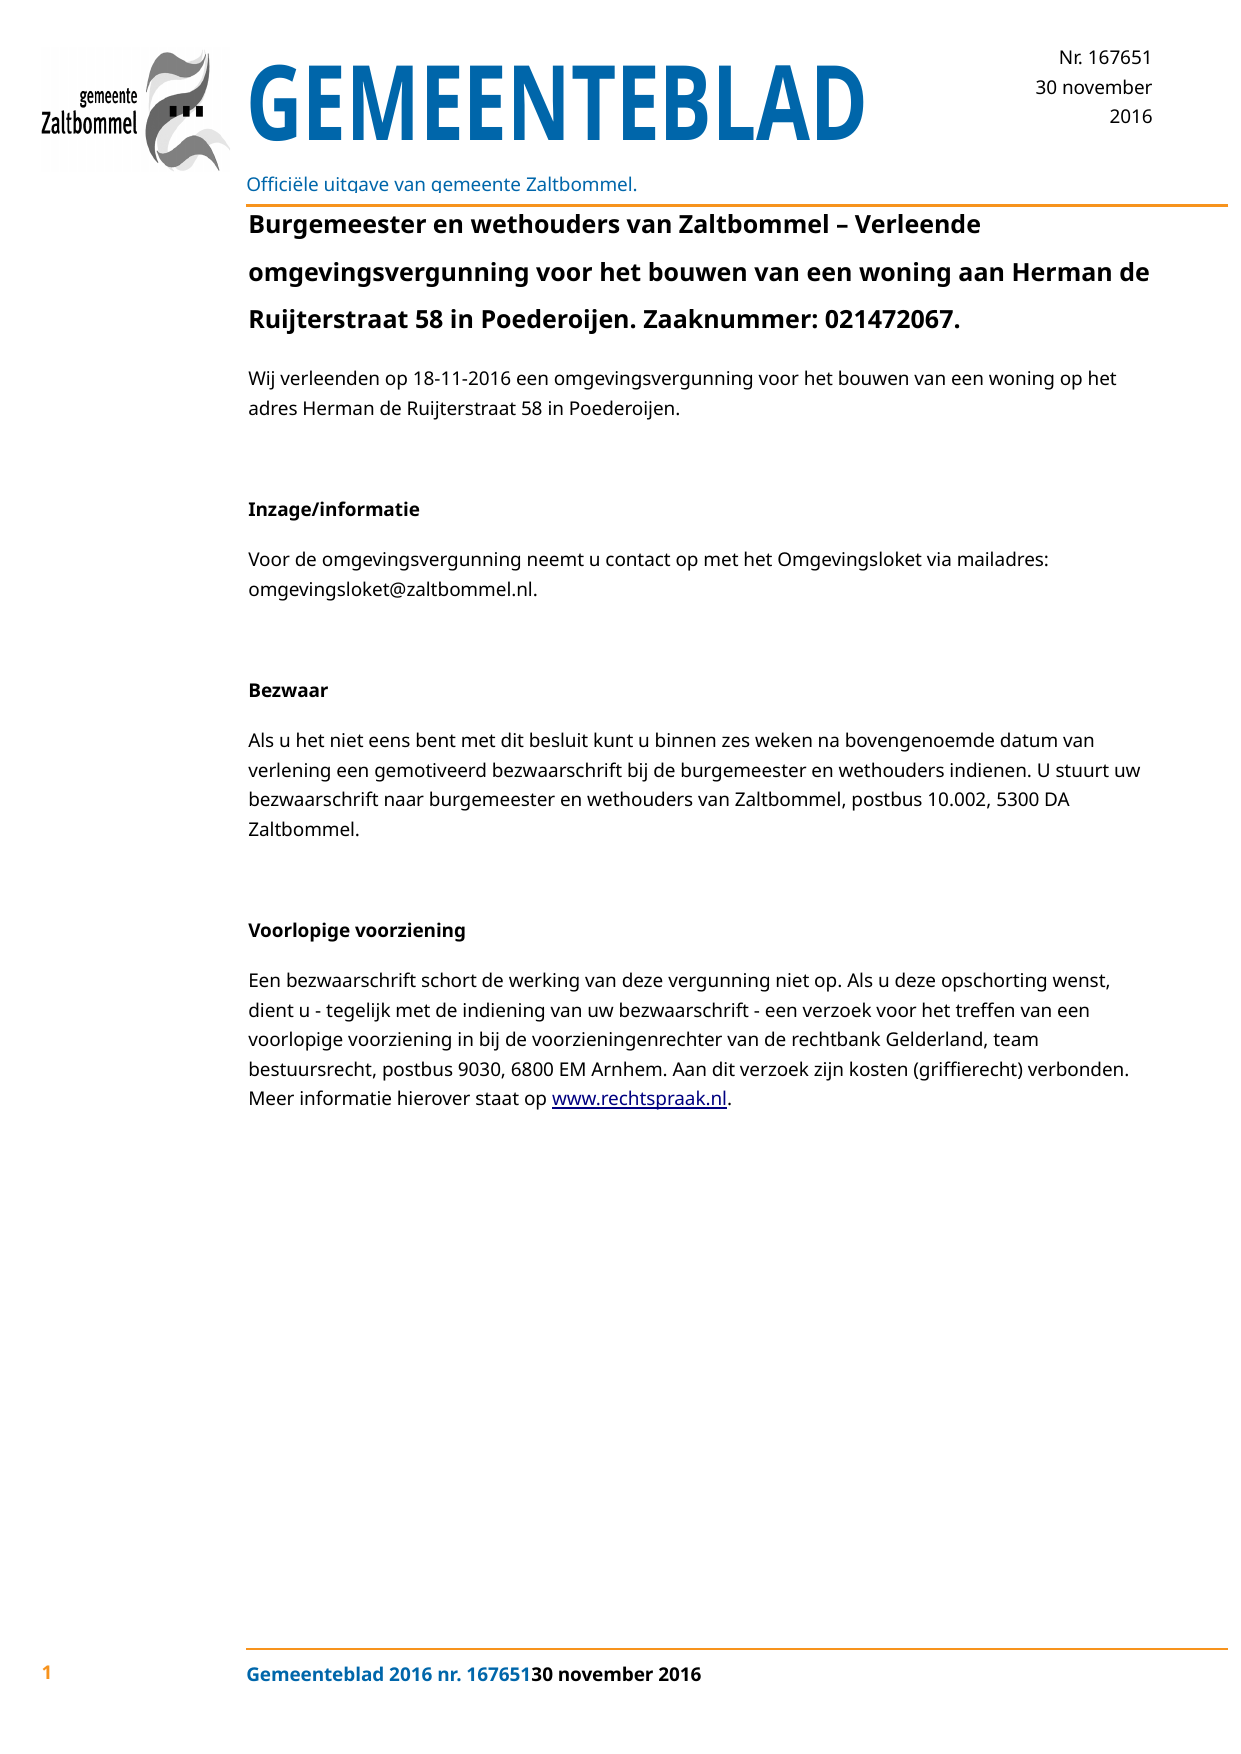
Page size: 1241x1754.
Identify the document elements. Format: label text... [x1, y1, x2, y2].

text Voorlopige voorziening [248, 917, 1152, 942]
text Inzage/informatie [248, 496, 1152, 522]
text Burgemeester en wethouders van Zaltbommel – Verleende omgevingsvergunning voor het bouwen van een woning aan Herman de Ruijterstraat 58 in Poederoijen. Zaaknummer: 021472067. [248, 207, 1152, 336]
text Bezwaar [248, 677, 1152, 702]
text Als u het niet eens bent met dit besluit kunt u binnen zes weken na bovengenoemde datum van verlening een gemotiveerd bezwaarschrift bij de burgemeester en wethouders indienen. U stuurt uw bezwaarschrift naar burgemeester en wethouders van Zaltbommel, postbus 10.002, 5300 DA Zaltbommel. [248, 727, 1152, 842]
text Een bezwaarschrift schort de werking van deze vergunning niet op. Als u deze opschorting wenst, dient u - tegelijk met de indiening van uw bezwaarschrift - een verzoek voor het treffen van een voorlopige voorziening in bij de voorzieningenrechter van de rechtbank Gelderland, team bestuursrecht, postbus 9030, 6800 EM Arnhem. Aan dit verzoek zijn kosten (griffierecht) verbonden. Meer informatie hierover staat op www.rechtspraak.nl. [248, 967, 1152, 1111]
text Wij verleenden op 18-11-2016 een omgevingsvergunning voor het bouwen van een woning op het adres Herman de Ruijterstraat 58 in Poederoijen. [248, 366, 1152, 421]
text Voor de omgevingsvergunning neemt u contact op met het Omgevingsloket via mailadres: omgevingsloket@zaltbommel.nl. [248, 546, 1152, 602]
picture [41, 47, 231, 172]
